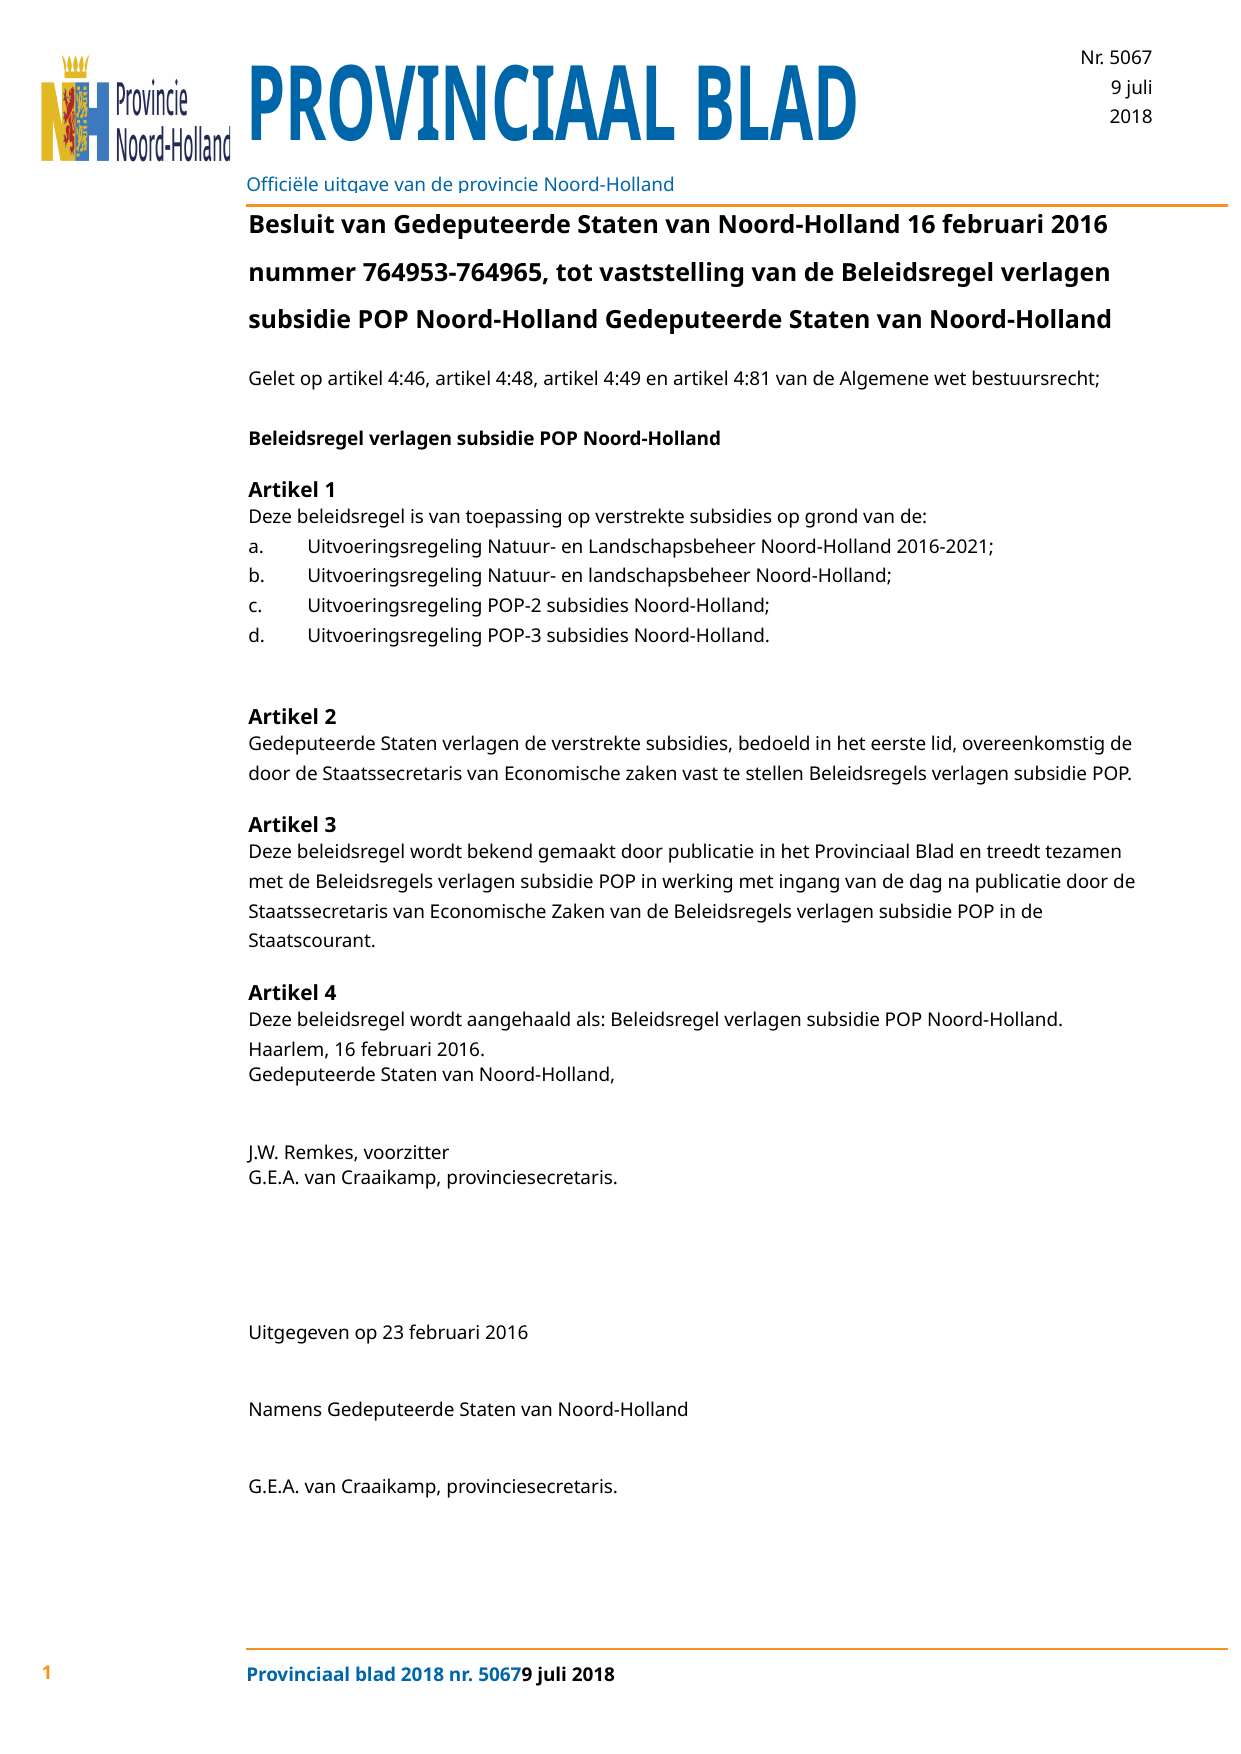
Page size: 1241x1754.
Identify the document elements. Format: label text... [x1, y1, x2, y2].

text Deze beleidsregel wordt bekend gemaakt door publicatie in het Provinciaal Blad en treedt tezamen met de Beleidsregels verlagen subsidie POP in werking met ingang van de dag na publicatie door de Staatssecretaris van Economische Zaken van de Beleidsregels verlagen subsidie POP in de Staatscourant. [248, 839, 1152, 953]
text Artikel 3 [248, 810, 1152, 839]
text J.W. Remkes, voorzitter [248, 1139, 1152, 1164]
list Uitvoeringsregeling Natuur- en Landschapsbeheer Noord-Holland 2016-2021; [248, 533, 1152, 559]
picture [41, 47, 231, 172]
text Namens Gedeputeerde Staten van Noord-Holland [248, 1396, 1152, 1422]
text Artikel 2 [248, 702, 1152, 730]
text Besluit van Gedeputeerde Staten van Noord-Holland 16 februari 2016 nummer 764953-764965, tot vaststelling van de Beleidsregel verlagen subsidie POP Noord-Holland Gedeputeerde Staten van Noord-Holland [248, 207, 1152, 336]
text Gedeputeerde Staten van Noord-Holland, [248, 1062, 1152, 1087]
text Uitgegeven op 23 februari 2016 [248, 1319, 1152, 1345]
text Deze beleidsregel is van toepassing op verstrekte subsidies op grond van de: [248, 503, 1152, 529]
text Artikel 4 [248, 978, 1152, 1006]
text G.E.A. van Craaikamp, provinciesecretaris. [248, 1164, 1152, 1190]
text Beleidsregel verlagen subsidie POP Noord-Holland [248, 425, 1152, 450]
text Gelet op artikel 4:46, artikel 4:48, artikel 4:49 en artikel 4:81 van de Algemene wet bestuursrecht; [248, 366, 1152, 391]
text Haarlem, 16 februari 2016. [248, 1036, 1152, 1062]
text Deze beleidsregel wordt aangehaald als: Beleidsregel verlagen subsidie POP Noord-Holland. [248, 1006, 1152, 1032]
list Uitvoeringsregeling Natuur- en landschapsbeheer Noord-Holland; [248, 563, 1152, 588]
list Uitvoeringsregeling POP-2 subsidies Noord-Holland; [248, 592, 1152, 618]
text G.E.A. van Craaikamp, provinciesecretaris. [248, 1473, 1152, 1499]
text Artikel 1 [248, 475, 1152, 503]
text Gedeputeerde Staten verlagen de verstrekte subsidies, bedoeld in het eerste lid, overeenkomstig de door de Staatssecretaris van Economische zaken vast te stellen Beleidsregels verlagen subsidie POP. [248, 730, 1152, 786]
list Uitvoeringsregeling POP-3 subsidies Noord-Holland. [248, 622, 1152, 648]
